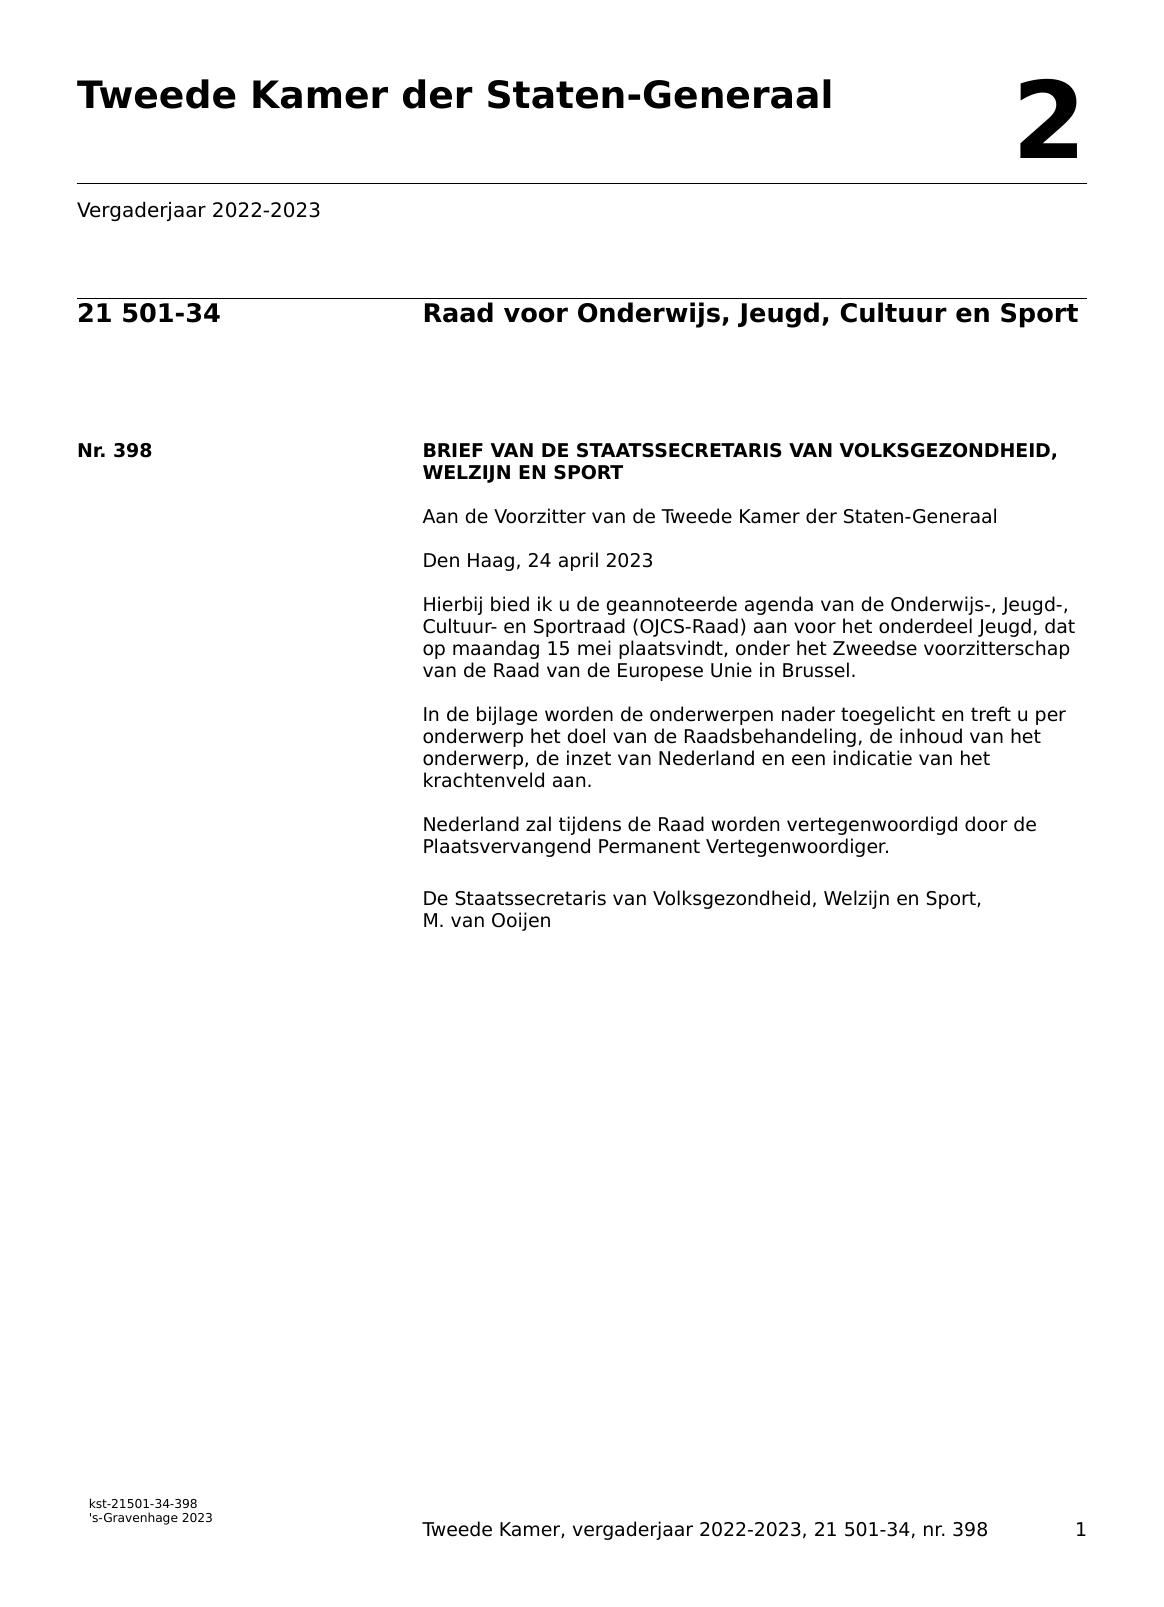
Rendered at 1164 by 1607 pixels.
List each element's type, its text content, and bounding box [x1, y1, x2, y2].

text In de bijlage worden de onderwerpen nader toegelicht en treft u per onderwerp het doel van de Raadsbehandeling, de inhoud van het onderwerp, de inzet van Nederland en een indicatie van het krachtenveld aan. [422, 704, 1087, 792]
table_header Tweede Kamer der Staten-Generaal [77, 59, 886, 183]
text Aan de Voorzitter van de Tweede Kamer der Staten-Generaal [422, 506, 1087, 528]
text Hierbij bied ik u de geannoteerde agenda van de Onderwijs-, Jeugd-, Cultuur- en Sportraad (OJCS-Raad) aan voor het onderdeel Jeugd, dat op maandag 15 mei plaatsvindt, onder het Zweedse voorzitterschap van de Raad van de Europese Unie in Brussel. [422, 594, 1087, 682]
table_cell Vergaderjaar 2022-2023 [77, 184, 1087, 298]
subtitle Nr. 398 BRIEF VAN DE STAATSSECRETARIS VAN VOLKSGEZONDHEID, WELZIJN EN SPORT [77, 440, 1087, 484]
subtitle 21 501-34 Raad voor Onderwijs, Jeugd, Cultuur en Sport [77, 299, 1087, 329]
text Nederland zal tijdens de Raad worden vertegenwoordigd door de Plaatsvervangend Permanent Vertegenwoordiger. [422, 814, 1087, 858]
text kst-21501-34-398 [88, 1497, 323, 1511]
table_header 2 [886, 59, 1087, 183]
text 's-Gravenhage 2023 [88, 1511, 323, 1525]
text De Staatssecretaris van Volksgezondheid, Welzijn en Sport, M. van Ooijen [422, 888, 1087, 932]
text Den Haag, 24 april 2023 [422, 550, 1087, 572]
